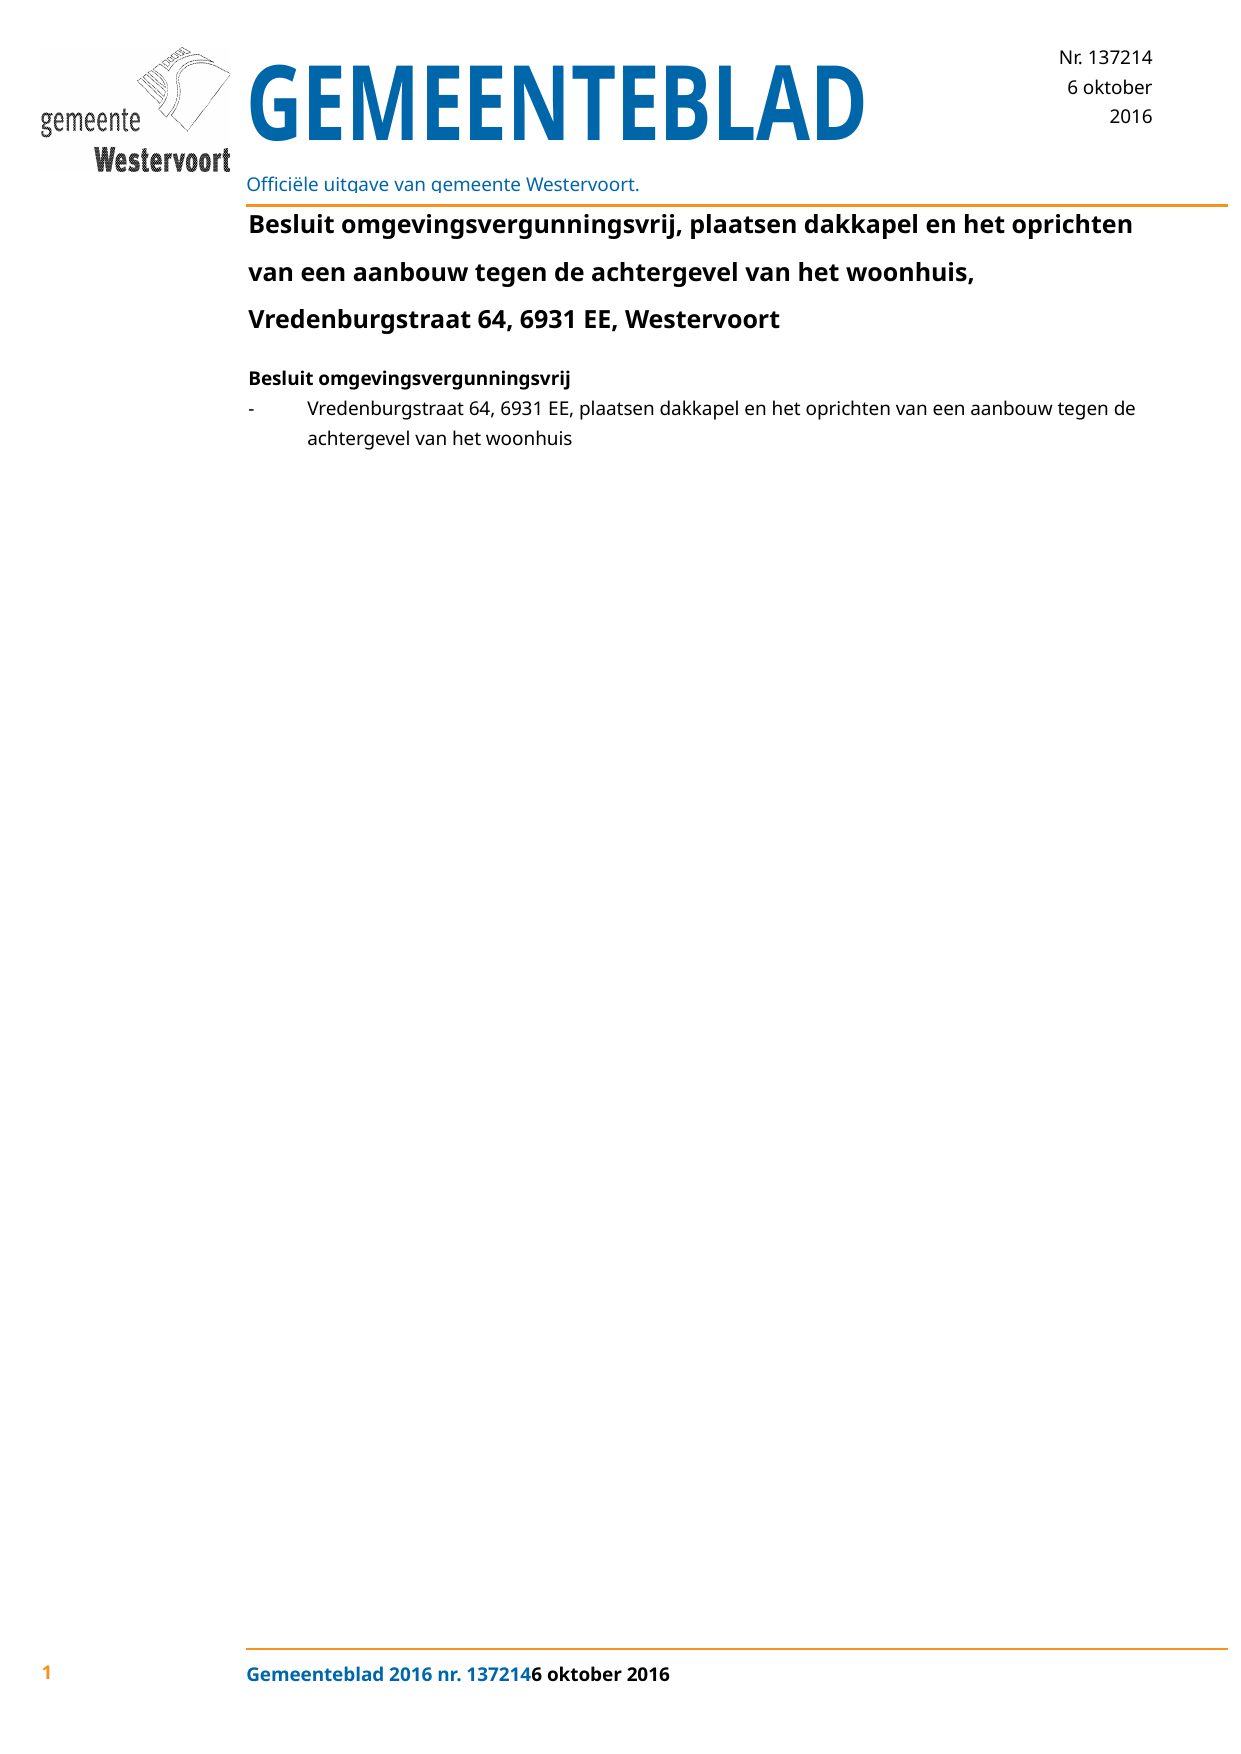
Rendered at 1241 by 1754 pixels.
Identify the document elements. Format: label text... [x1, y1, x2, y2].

text Besluit omgevingsvergunningsvrij [248, 366, 1152, 391]
picture [41, 47, 231, 172]
list Vredenburgstraat 64, 6931 EE, plaatsen dakkapel en het oprichten van een aanbouw tegen de achtergevel van het woonhuis [248, 395, 1152, 450]
text Besluit omgevingsvergunningsvrij, plaatsen dakkapel en het oprichten van een aanbouw tegen de achtergevel van het woonhuis, Vredenburgstraat 64, 6931 EE, Westervoort [248, 207, 1152, 336]
